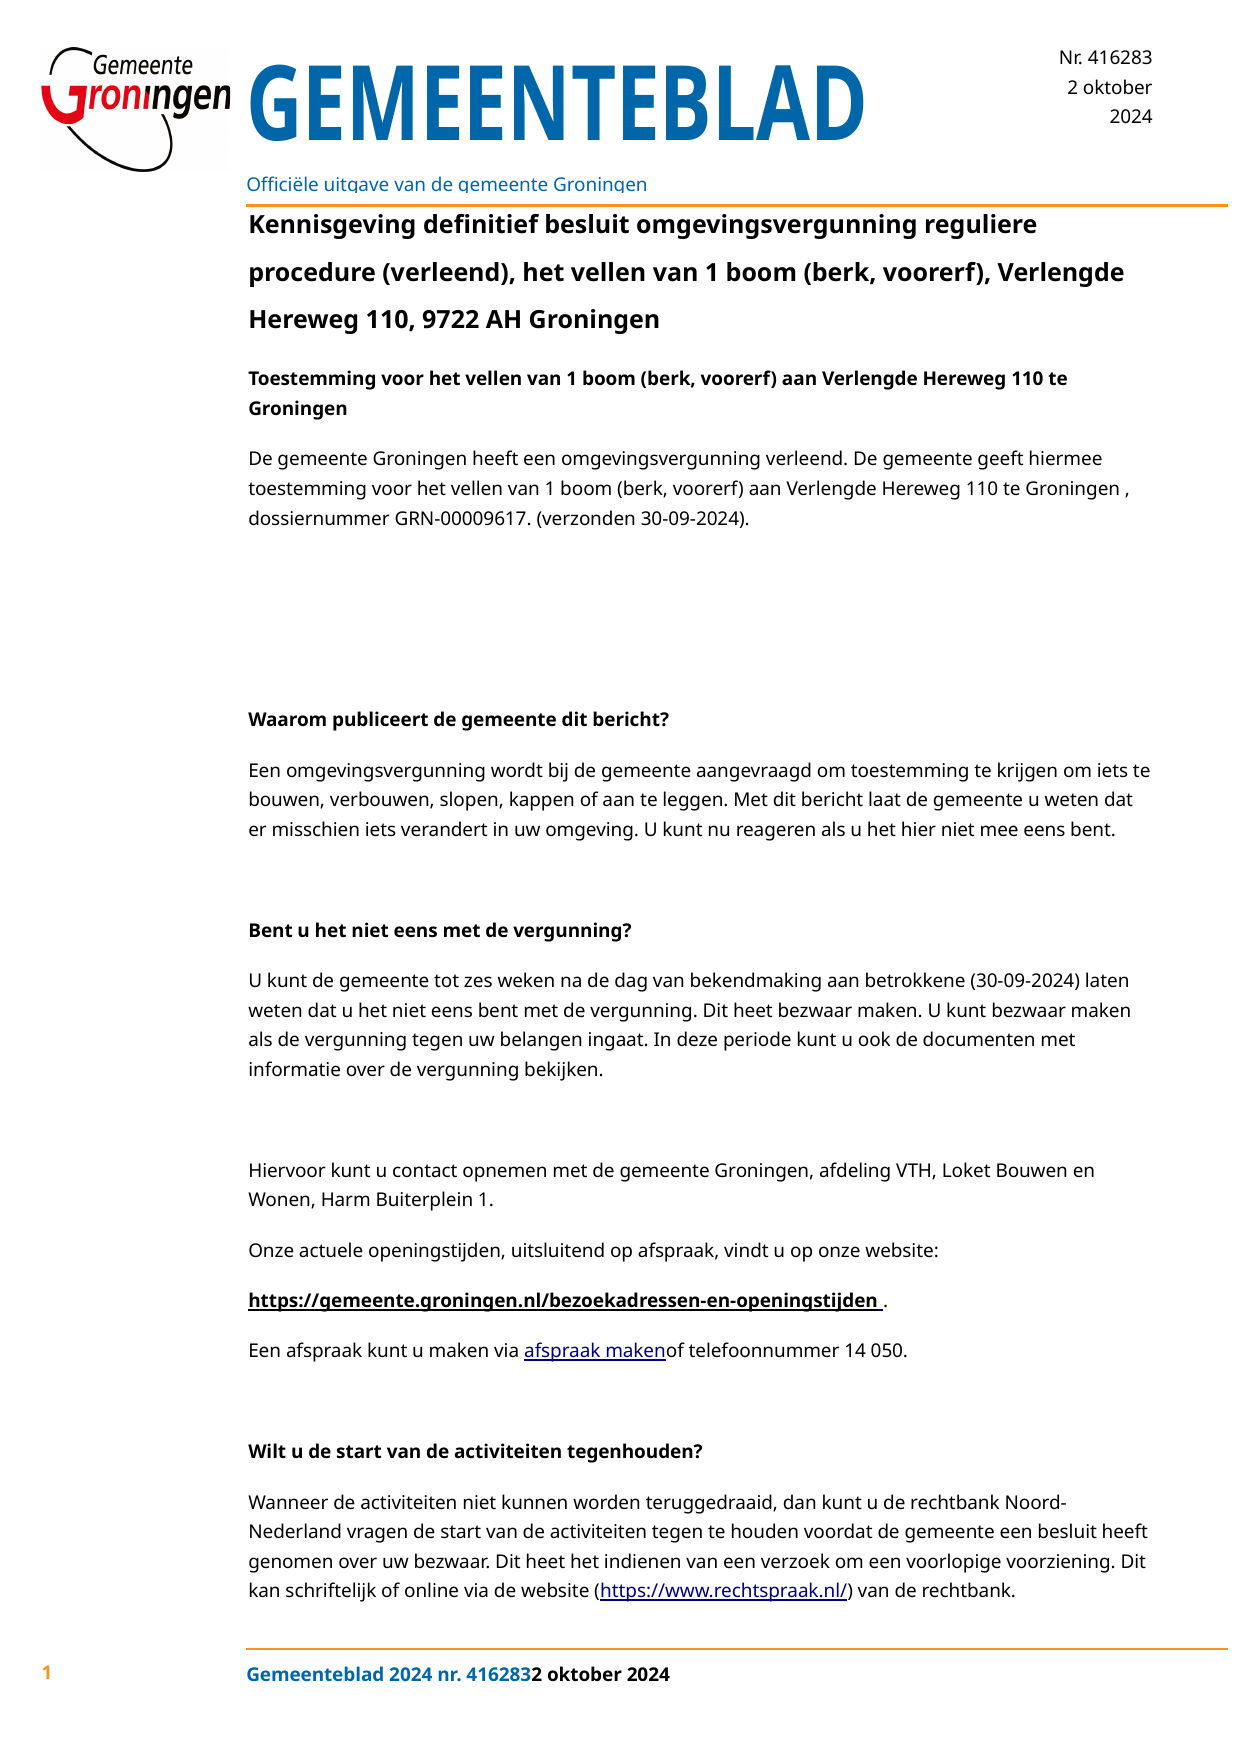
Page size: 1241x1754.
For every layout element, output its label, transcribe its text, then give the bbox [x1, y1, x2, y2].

text Hiervoor kunt u contact opnemen met de gemeente Groningen, afdeling VTH, Loket Bouwen en Wonen, Harm Buiterplein 1. [248, 1157, 1152, 1212]
text Wanneer de activiteiten niet kunnen worden teruggedraaid, dan kunt u de rechtbank Noord-Nederland vragen de start van de activiteiten tegen te houden voordat de gemeente een besluit heeft genomen over uw bezwaar. Dit heet het indienen van een verzoek om een voorlopige voorziening. Dit kan schriftelijk of online via de website (https://www.rechtspraak.nl/) van de rechtbank. [248, 1489, 1152, 1603]
text Onze actuele openingstijden, uitsluitend op afspraak, vindt u op onze website: [248, 1237, 1152, 1262]
text De gemeente Groningen heeft een omgevingsvergunning verleend. De gemeente geeft hiermee toestemming voor het vellen van 1 boom (berk, voorerf) aan Verlengde Hereweg 110 te Groningen , dossiernummer GRN-00009617. (verzonden 30-09-2024). [248, 446, 1152, 530]
text Waarom publiceert de gemeente dit bericht? [248, 706, 1152, 732]
text Wilt u de start van de activiteiten tegenhouden? [248, 1438, 1152, 1464]
text Kennisgeving definitief besluit omgevingsvergunning reguliere procedure (verleend), het vellen van 1 boom (berk, voorerf), Verlengde Hereweg 110, 9722 AH Groningen [248, 207, 1152, 336]
text Bent u het niet eens met de vergunning? [248, 917, 1152, 942]
text Een omgevingsvergunning wordt bij de gemeente aangevraagd om toestemming te krijgen om iets te bouwen, verbouwen, slopen, kappen of aan te leggen. Met dit bericht laat de gemeente u weten dat er misschien iets verandert in uw omgeving. U kunt nu reageren als u het hier niet mee eens bent. [248, 757, 1152, 842]
text Een afspraak kunt u maken via afspraak makenof telefoonnummer 14 050. [248, 1338, 1152, 1363]
text Toestemming voor het vellen van 1 boom (berk, voorerf) aan Verlengde Hereweg 110 te Groningen [248, 366, 1152, 421]
text https://gemeente.groningen.nl/bezoekadressen-en-openingstijden . [248, 1287, 1152, 1313]
text U kunt de gemeente tot zes weken na de dag van bekendmaking aan betrokkene (30-09-2024) laten weten dat u het niet eens bent met de vergunning. Dit heet bezwaar maken. U kunt bezwaar maken als de vergunning tegen uw belangen ingaat. In deze periode kunt u ook de documenten met informatie over de vergunning bekijken. [248, 967, 1152, 1082]
picture [41, 47, 231, 172]
